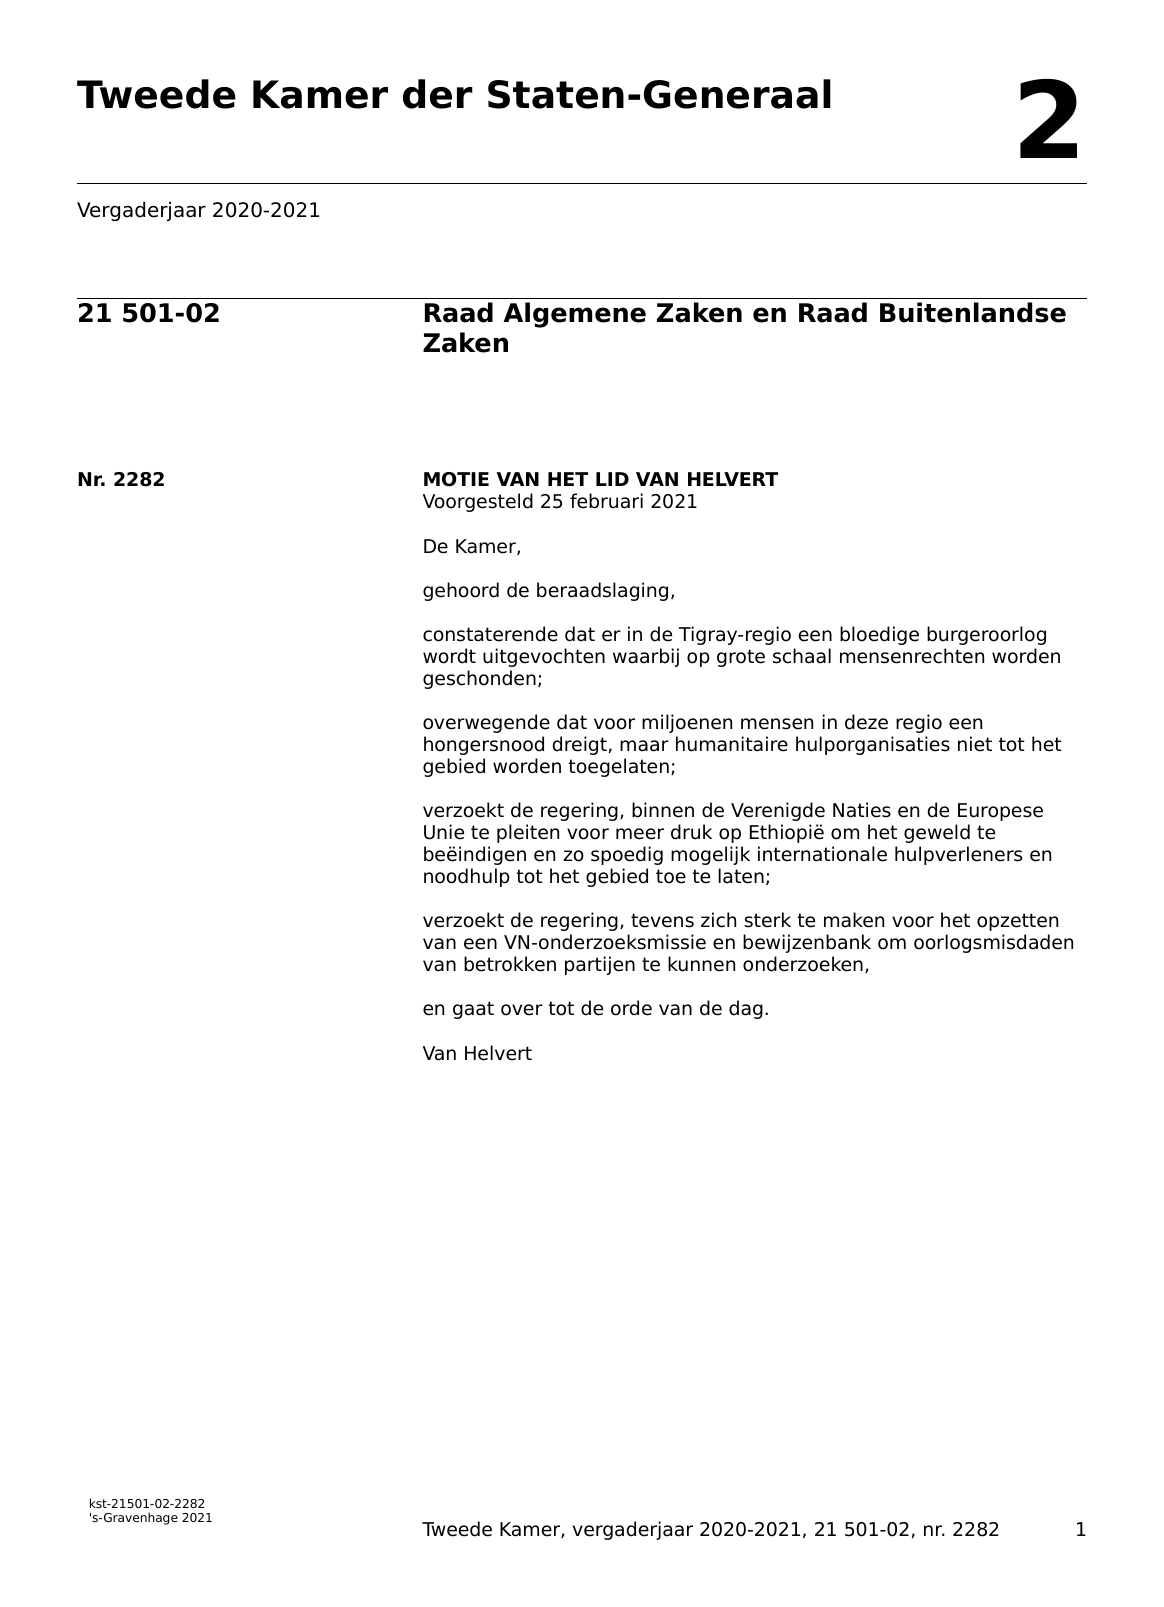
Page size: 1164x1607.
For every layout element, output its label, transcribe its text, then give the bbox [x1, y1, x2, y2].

text gehoord de beraadslaging, [422, 580, 1087, 602]
text Voorgesteld 25 februari 2021 [422, 491, 1087, 513]
text overwegende dat voor miljoenen mensen in deze regio een hongersnood dreigt, maar humanitaire hulporganisaties niet tot het gebied worden toegelaten; [422, 712, 1087, 778]
text en gaat over tot de orde van de dag. [422, 998, 1087, 1020]
text Van Helvert [422, 1042, 1087, 1064]
subtitle Nr. 2282 MOTIE VAN HET LID VAN HELVERT [77, 469, 1087, 491]
subtitle 21 501-02 Raad Algemene Zaken en Raad Buitenlandse Zaken [77, 299, 1087, 358]
text kst-21501-02-2282 [88, 1497, 323, 1511]
text constaterende dat er in de Tigray-regio een bloedige burgeroorlog wordt uitgevochten waarbij op grote schaal mensenrechten worden geschonden; [422, 624, 1087, 690]
text De Kamer, [422, 536, 1087, 557]
text verzoekt de regering, tevens zich sterk te maken voor het opzetten van een VN-onderzoeksmissie en bewijzenbank om oorlogsmisdaden van betrokken partijen te kunnen onderzoeken, [422, 910, 1087, 976]
table_header Tweede Kamer der Staten-Generaal [77, 59, 886, 183]
text verzoekt de regering, binnen de Verenigde Naties en de Europese Unie te pleiten voor meer druk op Ethiopië om het geweld te beëindigen en zo spoedig mogelijk internationale hulpverleners en noodhulp tot het gebied toe te laten; [422, 800, 1087, 888]
text 's-Gravenhage 2021 [88, 1511, 323, 1525]
table_cell Vergaderjaar 2020-2021 [77, 184, 1087, 298]
table_header 2 [886, 59, 1087, 183]
